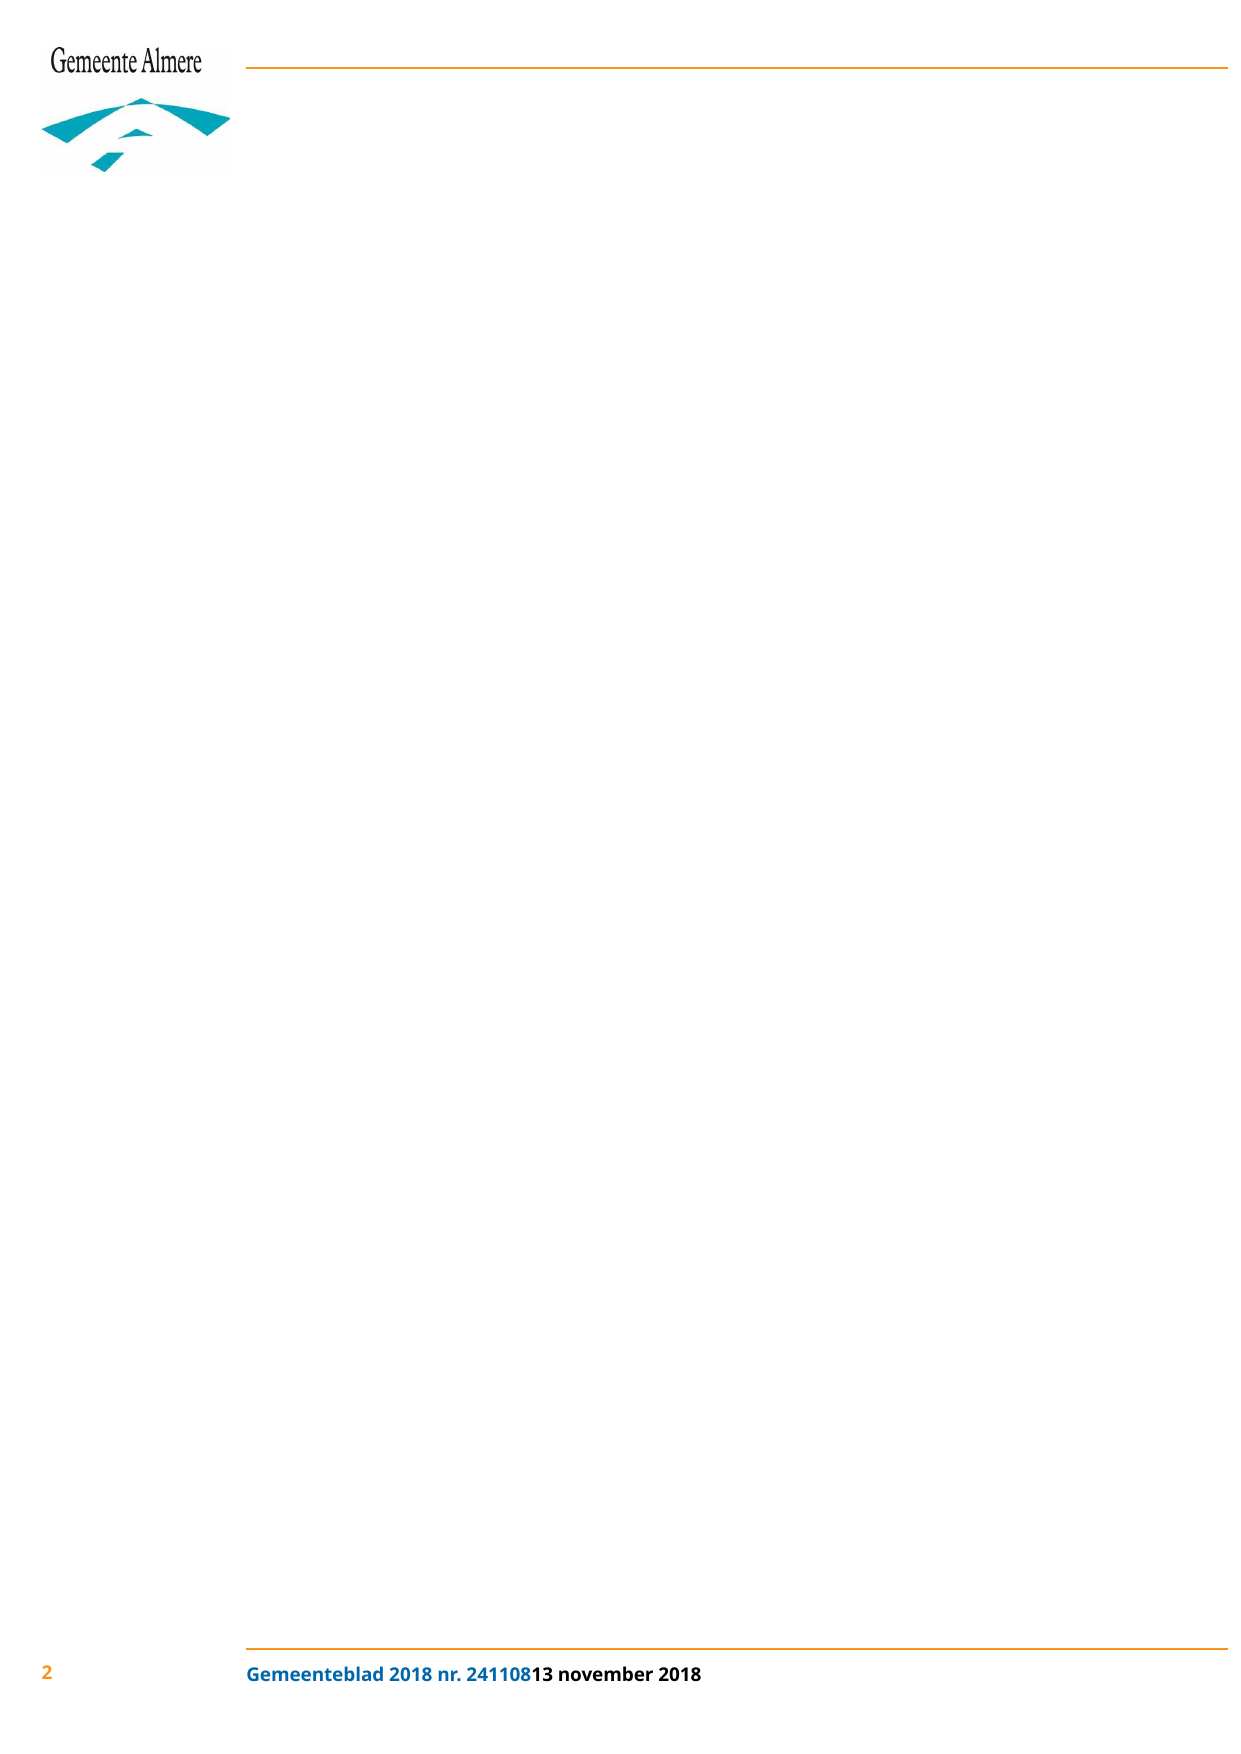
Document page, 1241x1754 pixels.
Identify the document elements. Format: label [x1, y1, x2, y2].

picture [41, 47, 231, 172]
